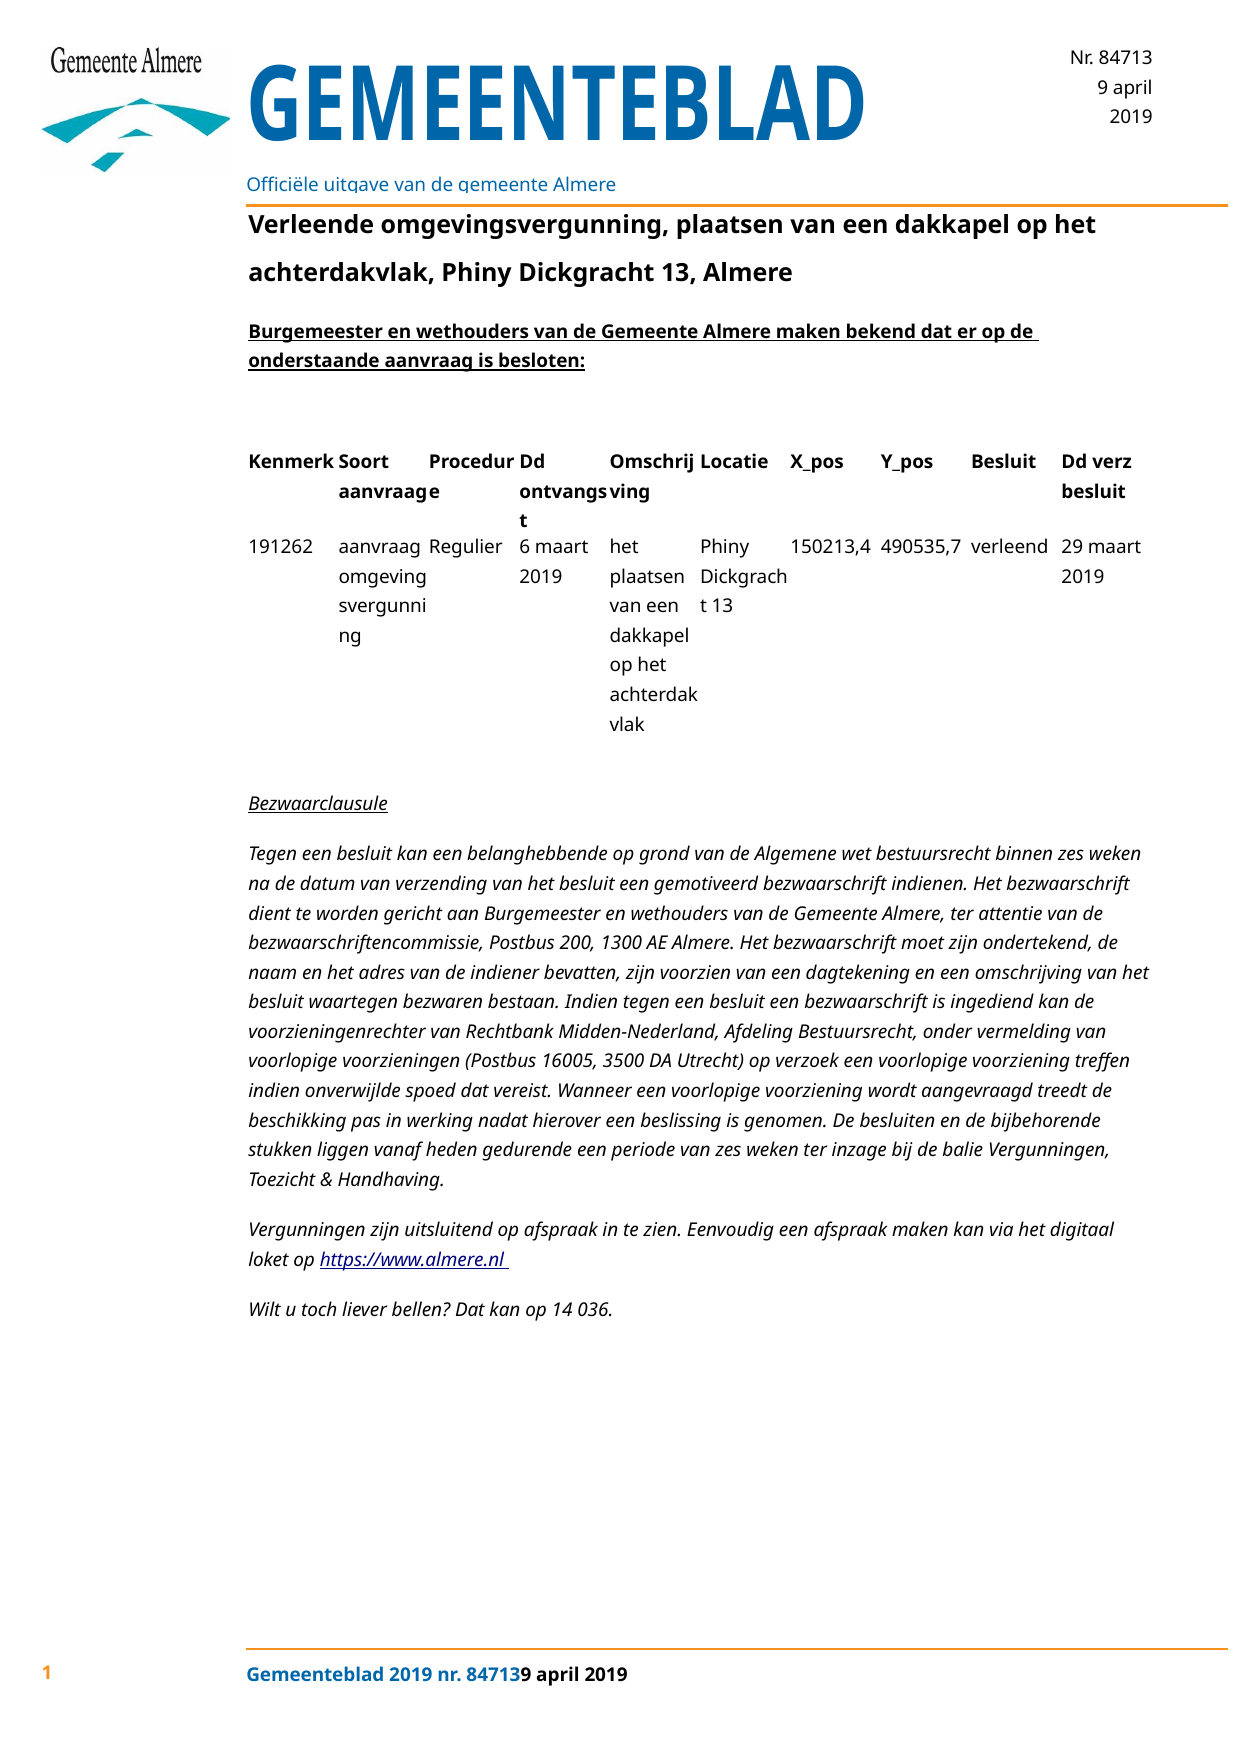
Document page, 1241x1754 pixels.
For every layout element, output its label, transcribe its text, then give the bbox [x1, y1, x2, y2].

table_cell Phiny Dickgracht 13 [700, 533, 790, 737]
table_cell Regulier [429, 533, 519, 737]
table_header Procedure [429, 449, 519, 533]
text Burgemeester en wethouders van de Gemeente Almere maken bekend dat er op de onderstaande aanvraag is besloten: [248, 318, 1152, 373]
text Tegen een besluit kan een belanghebbende op grond van de Algemene wet bestuursrecht binnen zes weken na de datum van verzending van het besluit een gemotiveerd bezwaarschrift indienen. Het bezwaarschrift dient te worden gericht aan Burgemeester en wethouders van de Gemeente Almere, ter attentie van de bezwaarschriftencommissie, Postbus 200, 1300 AE Almere. Het bezwaarschrift moet zijn ondertekend, de naam en het adres van de indiener bevatten, zijn voorzien van een dagtekening en een omschrijving van het besluit waartegen bezwaren bestaan. Indien tegen een besluit een bezwaarschrift is ingediend kan de voorzieningenrechter van Rechtbank Midden-Nederland, Afdeling Bestuursrecht, onder vermelding van voorlopige voorzieningen (Postbus 16005, 3500 DA Utrecht) op verzoek een voorlopige voorziening treffen indien onverwijlde spoed dat vereist. Wanneer een voorlopige voorziening wordt aangevraagd treedt de beschikking pas in werking nadat hierover een beslissing is genomen. De besluiten en de bijbehorende stukken liggen vanaf heden gedurende een periode van zes weken ter inzage bij de balie Vergunningen, Toezicht & Handhaving. [248, 841, 1152, 1192]
table_cell 6 maart 2019 [519, 533, 609, 737]
table_header Dd verz besluit [1061, 449, 1152, 533]
table_header Soort aanvraag [338, 449, 429, 533]
table_cell 191262 [248, 533, 338, 737]
table_header Besluit [971, 449, 1061, 533]
table_cell 29 maart 2019 [1061, 533, 1152, 737]
table_cell 150213,4 [790, 533, 881, 737]
table_header Kenmerk [248, 449, 338, 533]
table_header Dd ontvangst [519, 449, 609, 533]
table_cell het plaatsen van een dakkapel op het achterdakvlak [609, 533, 700, 737]
text Vergunningen zijn uitsluitend op afspraak in te zien. Eenvoudig een afspraak maken kan via het digitaal loket op https://www.almere.nl [248, 1216, 1152, 1272]
text Bezwaarclausule [248, 790, 1152, 816]
table_cell aanvraag omgevingsvergunning [338, 533, 429, 737]
picture [41, 47, 231, 172]
table_header Y_pos [881, 449, 971, 533]
table_header Omschrijving [609, 449, 700, 533]
text Verleende omgevingsvergunning, plaatsen van een dakkapel op het achterdakvlak, Phiny Dickgracht 13, Almere [248, 207, 1152, 288]
table_header X_pos [790, 449, 881, 533]
table_cell verleend [971, 533, 1061, 737]
text Wilt u toch liever bellen? Dat kan op 14 036. [248, 1296, 1152, 1322]
table_header Locatie [700, 449, 790, 533]
table_cell 490535,7 [881, 533, 971, 737]
